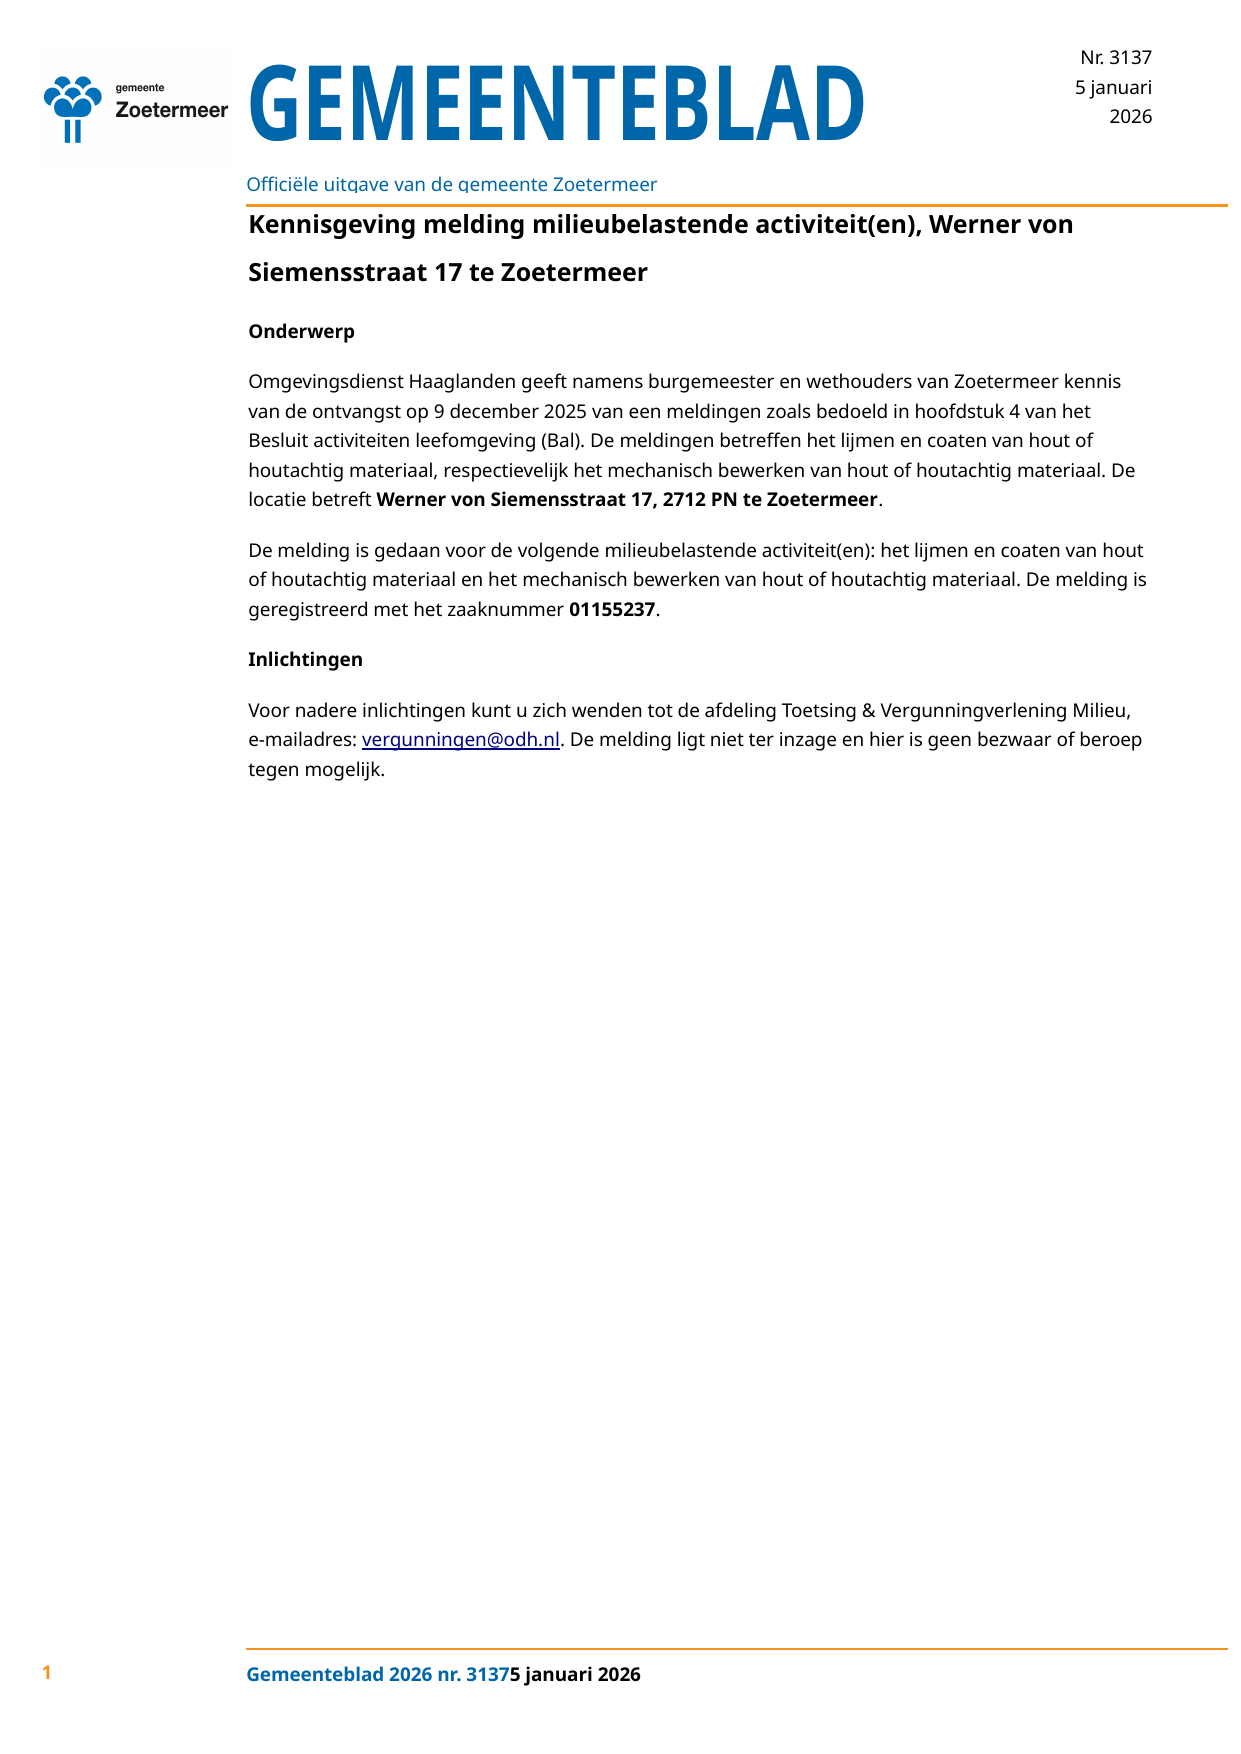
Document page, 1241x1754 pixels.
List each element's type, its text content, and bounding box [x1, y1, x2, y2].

text Kennisgeving melding milieubelastende activiteit(en), Werner von Siemensstraat 17 te Zoetermeer [248, 207, 1152, 288]
picture [41, 47, 231, 172]
text De melding is gedaan voor de volgende milieubelastende activiteit(en): het lijmen en coaten van hout of houtachtig materiaal en het mechanisch bewerken van hout of houtachtig materiaal. De melding is geregistreerd met het zaaknummer 01155237. [248, 537, 1152, 622]
text Onderwerp [248, 318, 1152, 344]
text Omgevingsdienst Haaglanden geeft namens burgemeester en wethouders van Zoetermeer kennis van de ontvangst op 9 december 2025 van een meldingen zoals bedoeld in hoofdstuk 4 van het Besluit activiteiten leefomgeving (Bal). De meldingen betreffen het lijmen en coaten van hout of houtachtig materiaal, respectievelijk het mechanisch bewerken van hout of houtachtig materiaal. De locatie betreft Werner von Siemensstraat 17, 2712 PN te Zoetermeer. [248, 368, 1152, 512]
text Inlichtingen [248, 647, 1152, 672]
text Voor nadere inlichtingen kunt u zich wenden tot de afdeling Toetsing & Vergunningverlening Milieu, e-mailadres: vergunningen@odh.nl. De melding ligt niet ter inzage en hier is geen bezwaar of beroep tegen mogelijk. [248, 697, 1152, 782]
